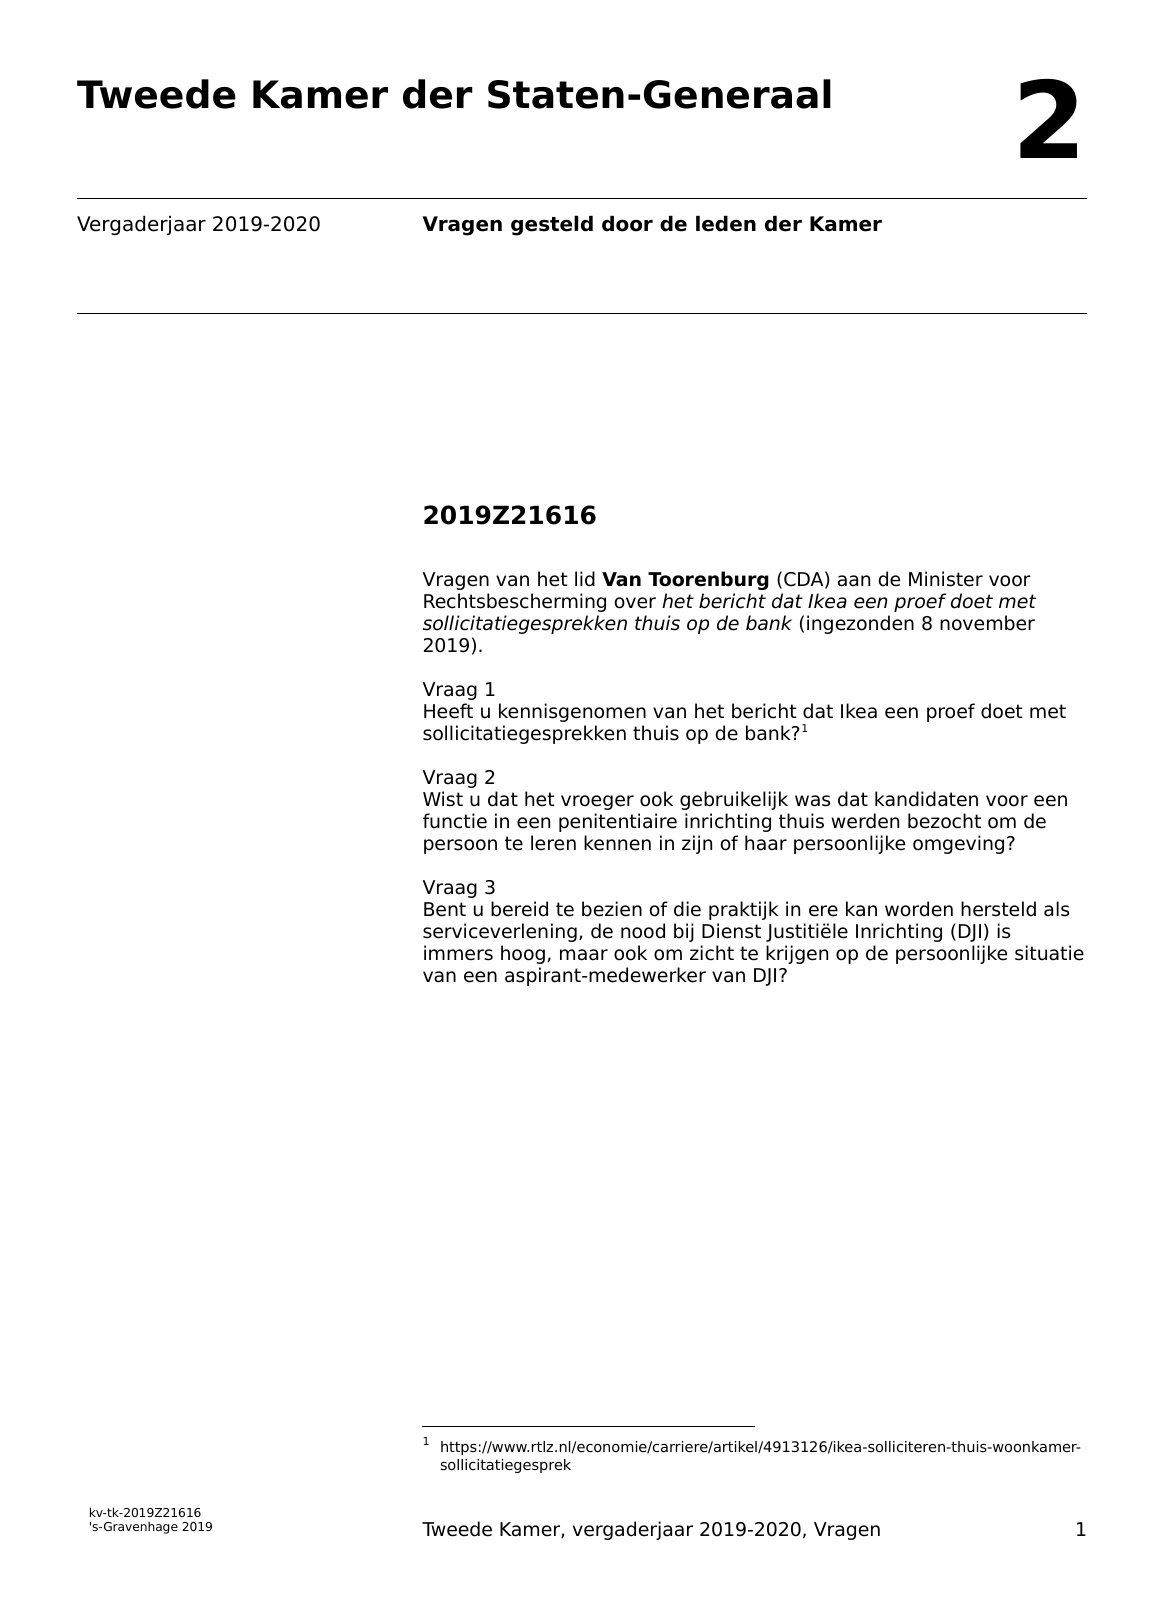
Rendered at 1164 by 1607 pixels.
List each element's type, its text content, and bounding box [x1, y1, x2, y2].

text Vraag 2 [422, 767, 1087, 789]
table_cell Vergaderjaar 2019-2020 [77, 199, 422, 313]
text Heeft u kennisgenomen van het bericht dat Ikea een proef doet met sollicitatiegesprekken thuis op de bank? [422, 701, 1087, 745]
text Wist u dat het vroeger ook gebruikelijk was dat kandidaten voor een functie in een penitentiaire inrichting thuis werden bezocht om de persoon te leren kennen in zijn of haar persoonlijke omgeving? [422, 789, 1087, 855]
text 2019Z21616 [422, 501, 1087, 531]
text Vragen van het lid Van Toorenburg (CDA) aan de Minister voor Rechtsbescherming over het bericht dat Ikea een proef doet met sollicitatiegesprekken thuis op de bank (ingezonden 8 november 2019). [422, 569, 1087, 657]
text Bent u bereid te bezien of die praktijk in ere kan worden hersteld als serviceverlening, de nood bij Dienst Justitiële Inrichting (DJI) is immers hoog, maar ook om zicht te krijgen op de persoonlijke situatie van een aspirant-medewerker van DJI? [422, 899, 1087, 987]
text https://www.rtlz.nl/economie/carriere/artikel/4913126/ikea-solliciteren-thuis-woonkamer-sollicitatiegesprek [422, 1435, 1087, 1474]
text Vraag 3 [422, 877, 1087, 899]
text Vraag 1 [422, 679, 1087, 701]
table_cell Vragen gesteld door de leden der Kamer [422, 199, 1087, 313]
table_header 2 [886, 59, 1087, 198]
text kv-tk-2019Z21616 [88, 1506, 323, 1520]
table_header Tweede Kamer der Staten-Generaal [77, 59, 886, 198]
text 's-Gravenhage 2019 [88, 1520, 323, 1534]
